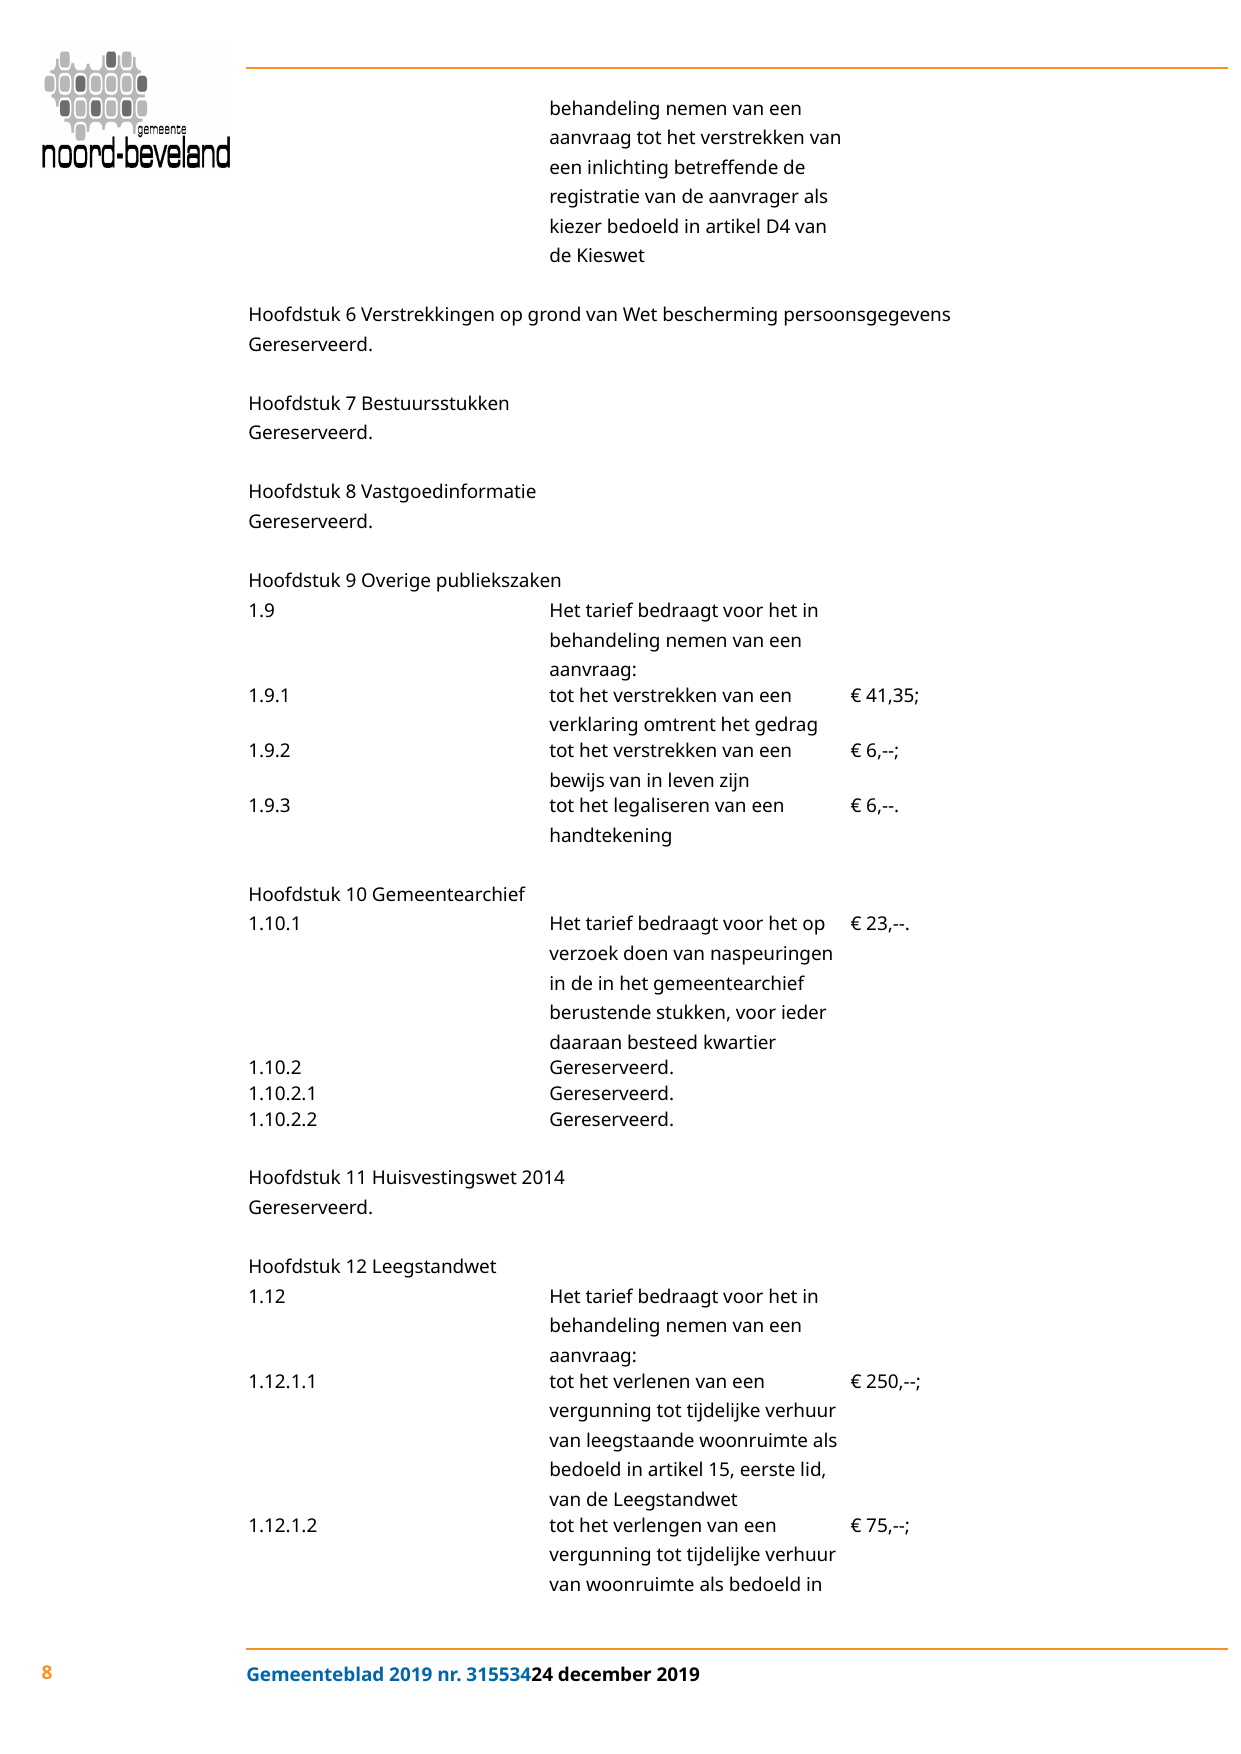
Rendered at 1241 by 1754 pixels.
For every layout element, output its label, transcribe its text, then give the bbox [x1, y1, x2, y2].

table_cell € 75,--; [850, 1512, 1152, 1597]
table_cell Gereserveerd. [549, 1080, 850, 1106]
table_cell 1.10.2.2 [248, 1106, 549, 1132]
table_header [248, 95, 549, 268]
table_cell 1.10.2.1 [248, 1080, 549, 1106]
table_cell tot het legaliseren van een handtekening [549, 793, 850, 848]
table_cell € 6,--. [850, 793, 1152, 848]
table_header [850, 1283, 1152, 1368]
table_cell Gereserveerd. [549, 1055, 850, 1080]
table_cell 1.9.3 [248, 793, 549, 848]
text Hoofdstuk 12 Leegstandwet [248, 1253, 1152, 1279]
text Hoofdstuk 6 Verstrekkingen op grond van Wet bescherming persoonsgegevens [248, 301, 1152, 327]
table_header behandeling nemen van een aanvraag tot het verstrekken van een inlichting betreffende de registratie van de aanvrager als kiezer bedoeld in artikel D4 van de Kieswet [549, 95, 850, 268]
table_header Het tarief bedraagt voor het op verzoek doen van naspeuringen in de in het gemeentearchief berustende stukken, voor ieder daaraan besteed kwartier [549, 911, 850, 1054]
text Hoofdstuk 9 Overige publiekszaken [248, 567, 1152, 593]
text Gereserveerd. [248, 1194, 1152, 1220]
table_header € 23,--. [850, 911, 1152, 1054]
table_cell 1.10.2 [248, 1055, 549, 1080]
text Gereserveerd. [248, 508, 1152, 534]
text Hoofdstuk 11 Huisvestingswet 2014 [248, 1164, 1152, 1190]
table_cell 1.9.2 [248, 738, 549, 793]
table_header 1.9 [248, 597, 549, 682]
table_cell tot het verlengen van een vergunning tot tijdelijke verhuur van woonruimte als bedoeld in [549, 1512, 850, 1597]
table_header Het tarief bedraagt voor het in behandeling nemen van een aanvraag: [549, 1283, 850, 1368]
text Hoofdstuk 7 Bestuursstukken [248, 390, 1152, 416]
text Gereserveerd. [248, 331, 1152, 357]
table_cell [850, 1055, 1152, 1080]
table_header 1.10.1 [248, 911, 549, 1054]
table_cell tot het verstrekken van een verklaring omtrent het gedrag [549, 682, 850, 737]
text Gereserveerd. [248, 419, 1152, 445]
table_cell 1.9.1 [248, 682, 549, 737]
table_cell tot het verstrekken van een bewijs van in leven zijn [549, 738, 850, 793]
table_cell Gereserveerd. [549, 1106, 850, 1132]
text Hoofdstuk 8 Vastgoedinformatie [248, 479, 1152, 504]
table_cell 1.12.1.1 [248, 1368, 549, 1512]
table_cell € 250,--; [850, 1368, 1152, 1512]
picture [41, 47, 231, 172]
text Hoofdstuk 10 Gemeentearchief [248, 881, 1152, 907]
table_cell € 6,--; [850, 738, 1152, 793]
table_cell [850, 1106, 1152, 1132]
table_cell [850, 1080, 1152, 1106]
table_header [850, 95, 1152, 268]
table_header [850, 597, 1152, 682]
table_cell tot het verlenen van een vergunning tot tijdelijke verhuur van leegstaande woonruimte als bedoeld in artikel 15, eerste lid, van de Leegstandwet [549, 1368, 850, 1512]
table_header Het tarief bedraagt voor het in behandeling nemen van een aanvraag: [549, 597, 850, 682]
table_cell € 41,35; [850, 682, 1152, 737]
table_cell 1.12.1.2 [248, 1512, 549, 1597]
table_header 1.12 [248, 1283, 549, 1368]
